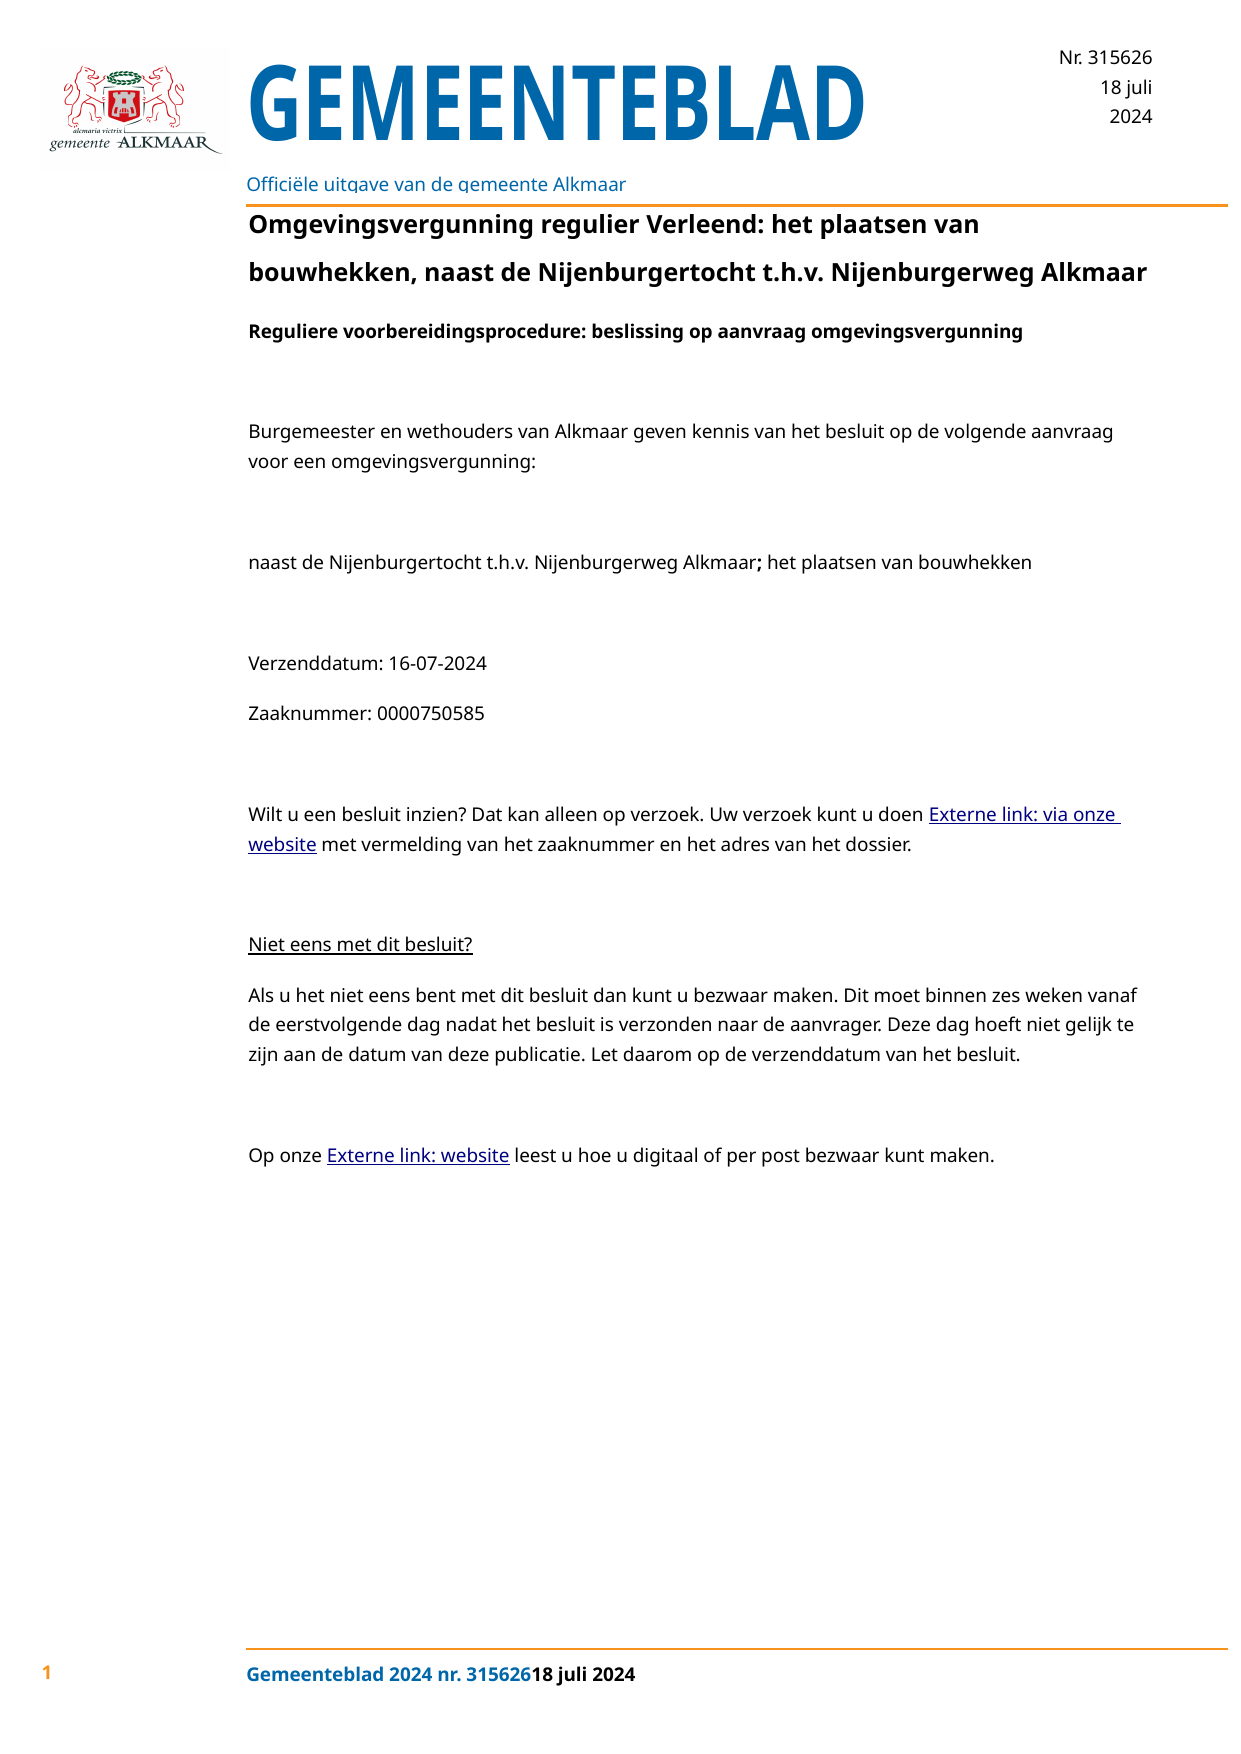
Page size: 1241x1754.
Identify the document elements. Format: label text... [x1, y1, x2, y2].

text Verzenddatum: 16-07-2024 [248, 650, 1152, 676]
text Reguliere voorbereidingsprocedure: beslissing op aanvraag omgevingsvergunning [248, 318, 1152, 344]
text naast de Nijenburgertocht t.h.v. Nijenburgerweg Alkmaar; het plaatsen van bouwhekken [248, 549, 1152, 575]
text Als u het niet eens bent met dit besluit dan kunt u bezwaar maken. Dit moet binnen zes weken vanaf de eerstvolgende dag nadat het besluit is verzonden naar de aanvrager. Deze dag hoeft niet gelijk te zijn aan de datum van deze publicatie. Let daarom op de verzenddatum van het besluit. [248, 982, 1152, 1067]
text Burgemeester en wethouders van Alkmaar geven kennis van het besluit op de volgende aanvraag voor een omgevingsvergunning: [248, 419, 1152, 474]
text Wilt u een besluit inzien? Dat kan alleen op verzoek. Uw verzoek kunt u doen Externe link: via onze website met vermelding van het zaaknummer en het adres van het dossier. [248, 801, 1152, 857]
text Omgevingsvergunning regulier Verleend: het plaatsen van bouwhekken, naast de Nijenburgertocht t.h.v. Nijenburgerweg Alkmaar [248, 207, 1152, 288]
text Niet eens met dit besluit? [248, 932, 1152, 957]
picture [41, 47, 231, 172]
text Op onze Externe link: website leest u hoe u digitaal of per post bezwaar kunt maken. [248, 1142, 1152, 1168]
text Zaaknummer: 0000750585 [248, 700, 1152, 726]
